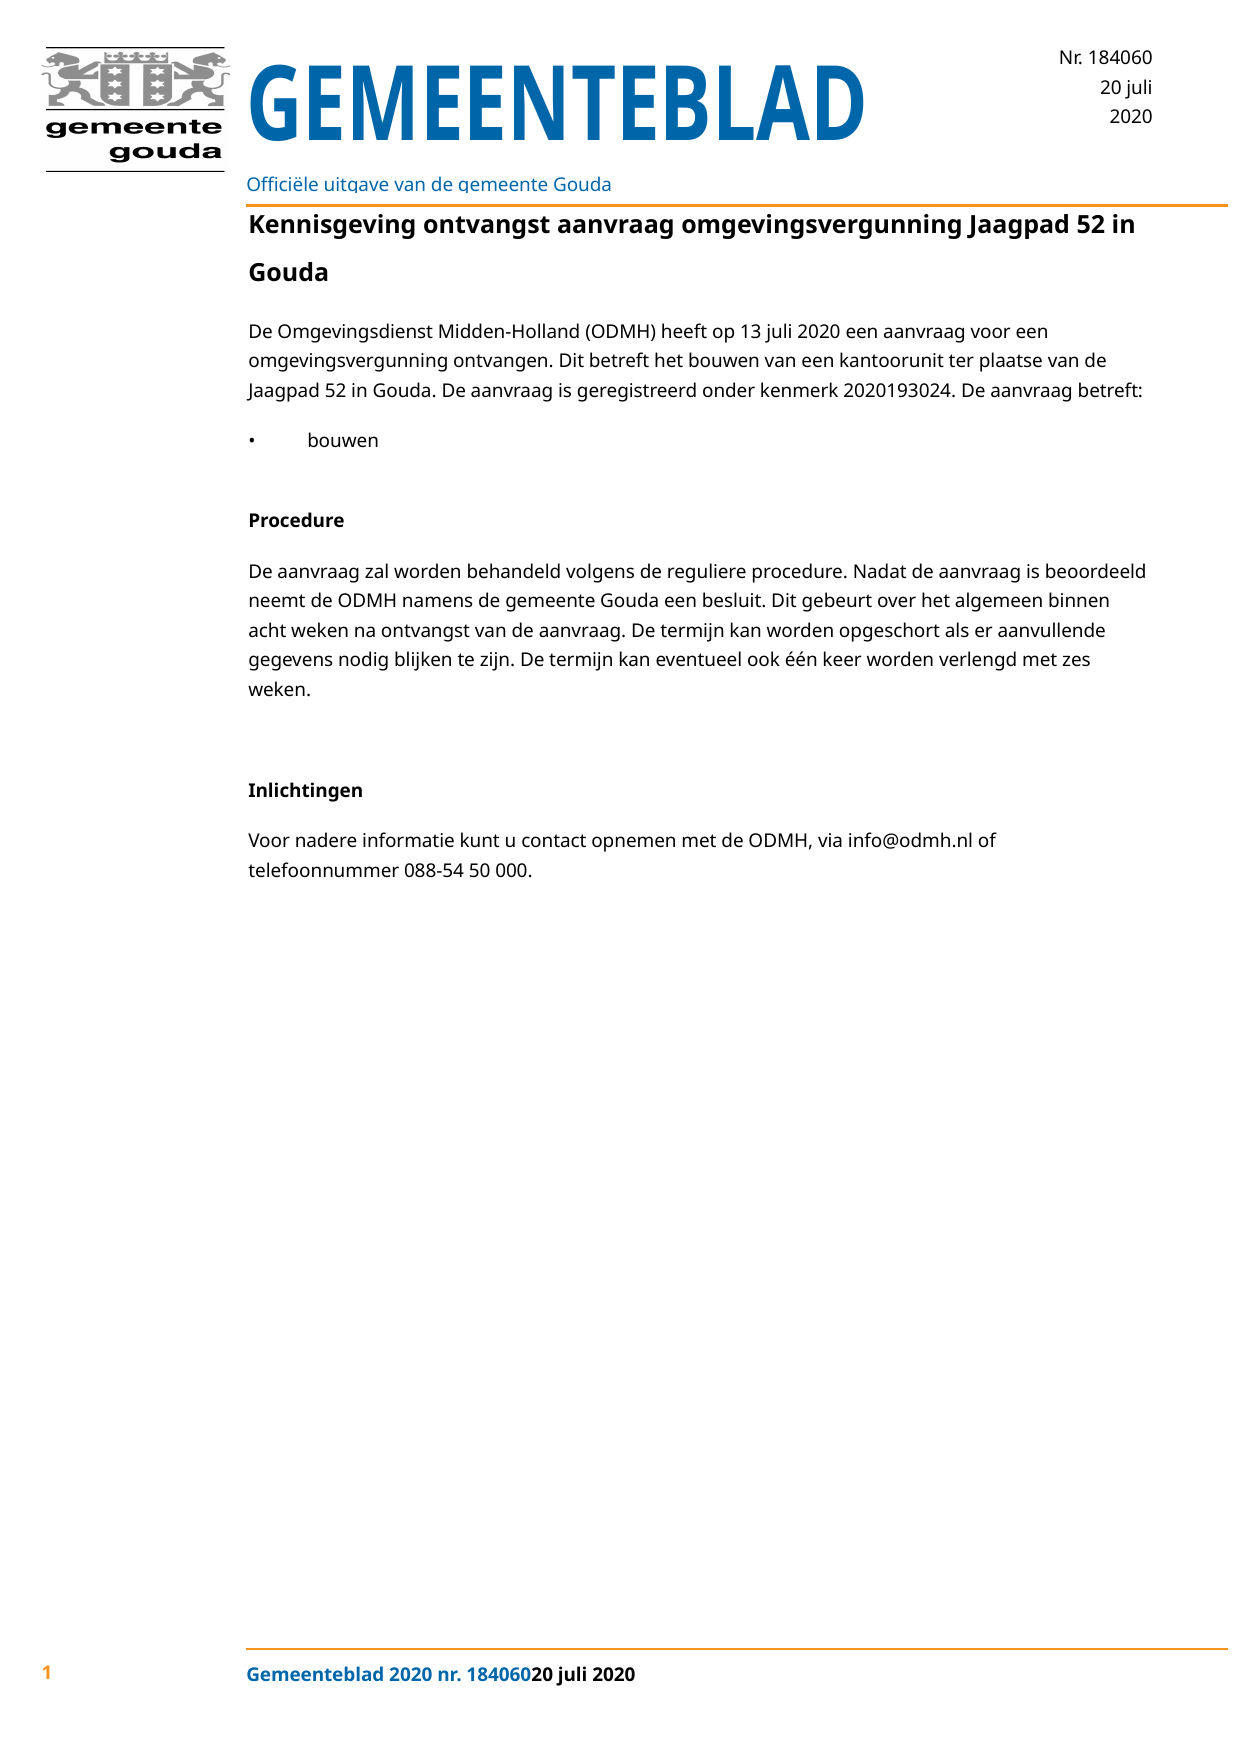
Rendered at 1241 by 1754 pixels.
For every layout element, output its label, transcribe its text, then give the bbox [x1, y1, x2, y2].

picture [41, 47, 231, 172]
text Procedure [248, 507, 1152, 533]
text Inlichtingen [248, 777, 1152, 803]
text Voor nadere informatie kunt u contact opnemen met de ODMH, via info@odmh.nl of telefoonnummer 088-54 50 000. [248, 827, 1152, 883]
text De Omgevingsdienst Midden-Holland (ODMH) heeft op 13 juli 2020 een aanvraag voor een omgevingsvergunning ontvangen. Dit betreft het bouwen van een kantoorunit ter plaatse van de Jaagpad 52 in Gouda. De aanvraag is geregistreerd onder kenmerk 2020193024. De aanvraag betreft: [248, 318, 1152, 403]
text De aanvraag zal worden behandeld volgens de reguliere procedure. Nadat de aanvraag is beoordeeld neemt de ODMH namens de gemeente Gouda een besluit. Dit gebeurt over het algemeen binnen acht weken na ontvangst van de aanvraag. De termijn kan worden opgeschort als er aanvullende gegevens nodig blijken te zijn. De termijn kan eventueel ook één keer worden verlengd met zes weken. [248, 558, 1152, 702]
text Kennisgeving ontvangst aanvraag omgevingsvergunning Jaagpad 52 in Gouda [248, 207, 1152, 288]
list bouwen [248, 427, 1152, 453]
